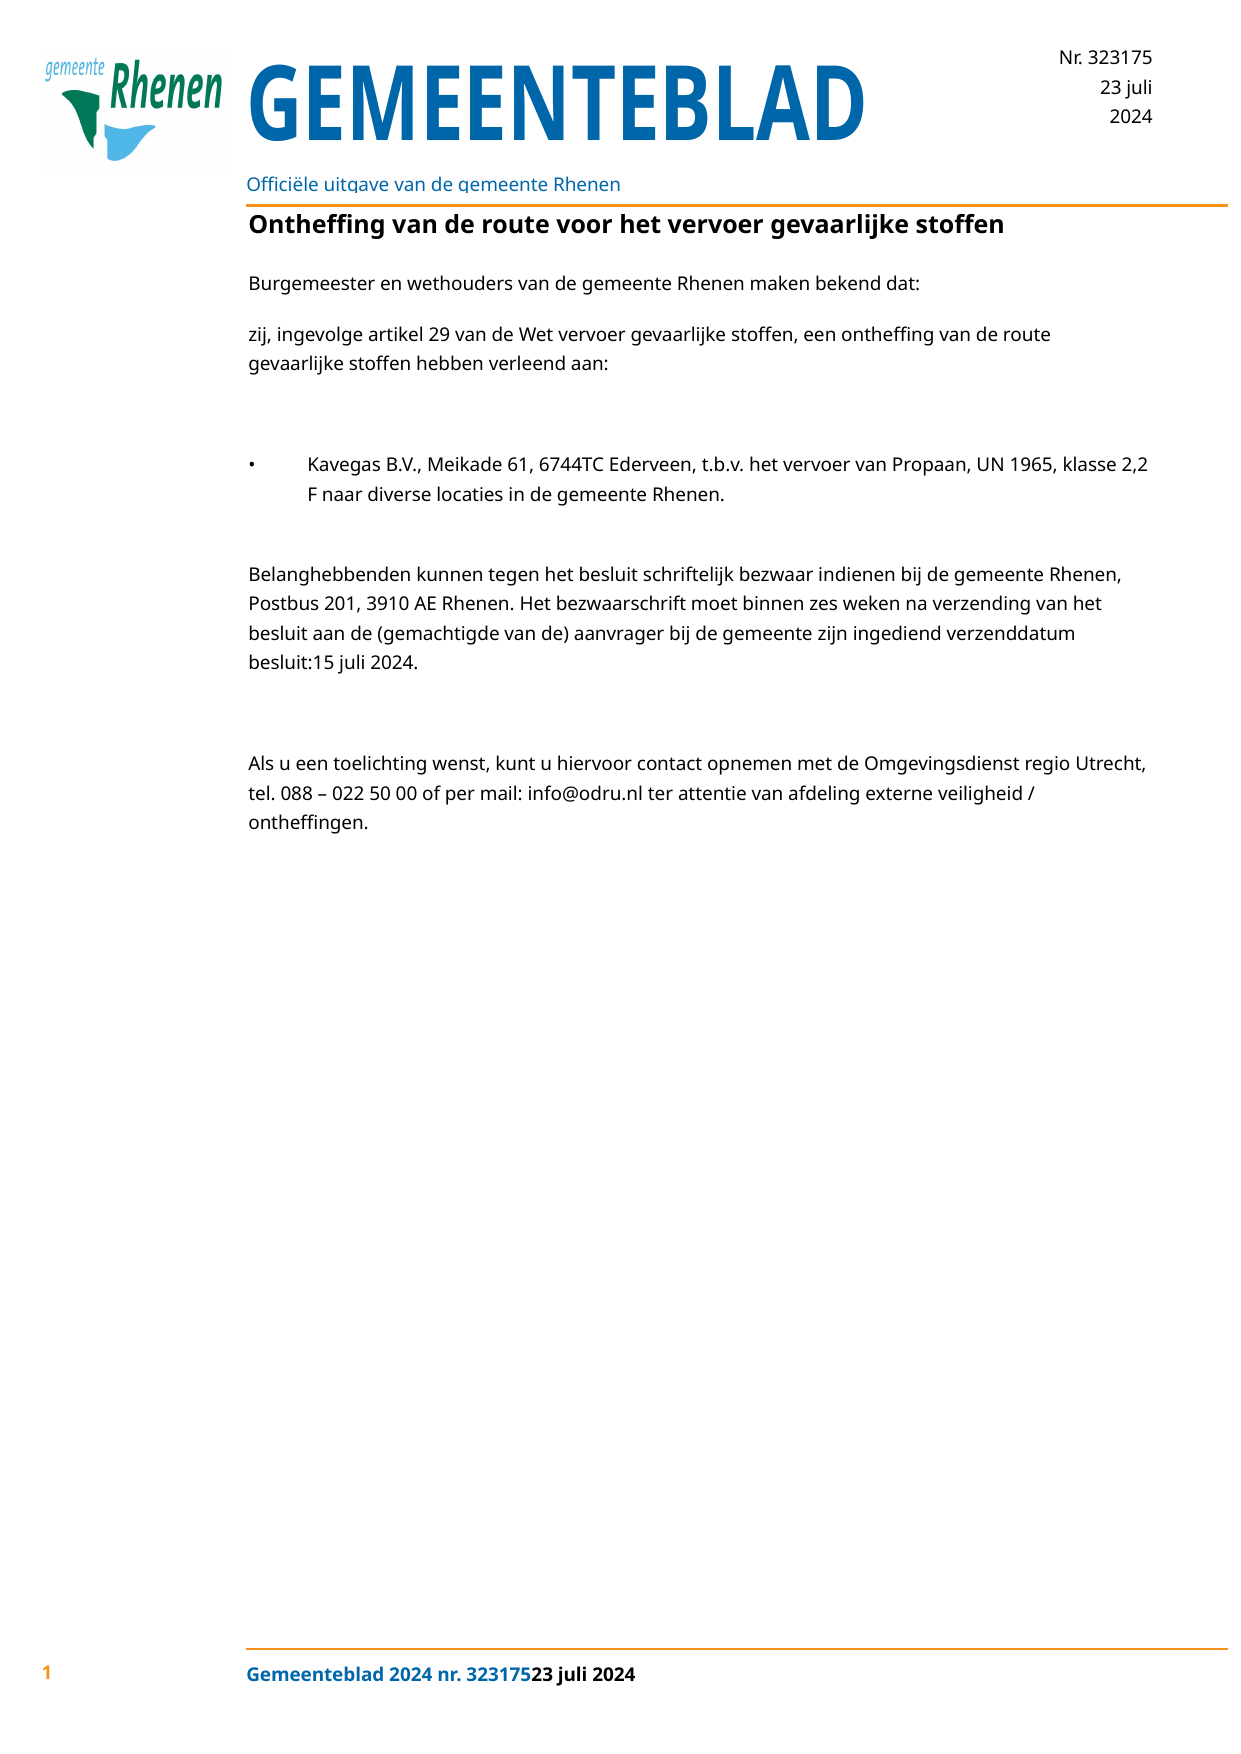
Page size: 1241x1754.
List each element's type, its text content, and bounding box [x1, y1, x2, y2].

text Als u een toelichting wenst, kunt u hiervoor contact opnemen met de Omgevingsdienst regio Utrecht, tel. 088 – 022 50 00 of per mail: info@odru.nl ter attentie van afdeling externe veiligheid / ontheffingen. [248, 750, 1152, 835]
text zij, ingevolge artikel 29 van de Wet vervoer gevaarlijke stoffen, een ontheffing van de route gevaarlijke stoffen hebben verleend aan: [248, 321, 1152, 376]
picture [41, 47, 231, 172]
text Ontheffing van de route voor het vervoer gevaarlijke stoffen [248, 207, 1152, 241]
list Kavegas B.V., Meikade 61, 6744TC Ederveen, t.b.v. het vervoer van Propaan, UN 1965, klasse 2,2 F naar diverse locaties in de gemeente Rhenen. [248, 451, 1152, 506]
text Belanghebbenden kunnen tegen het besluit schriftelijk bezwaar indienen bij de gemeente Rhenen, Postbus 201, 3910 AE Rhenen. Het bezwaarschrift moet binnen zes weken na verzending van het besluit aan de (gemachtigde van de) aanvrager bij de gemeente zijn ingediend verzenddatum besluit:15 juli 2024. [248, 561, 1152, 675]
text Burgemeester en wethouders van de gemeente Rhenen maken bekend dat: [248, 270, 1152, 296]
